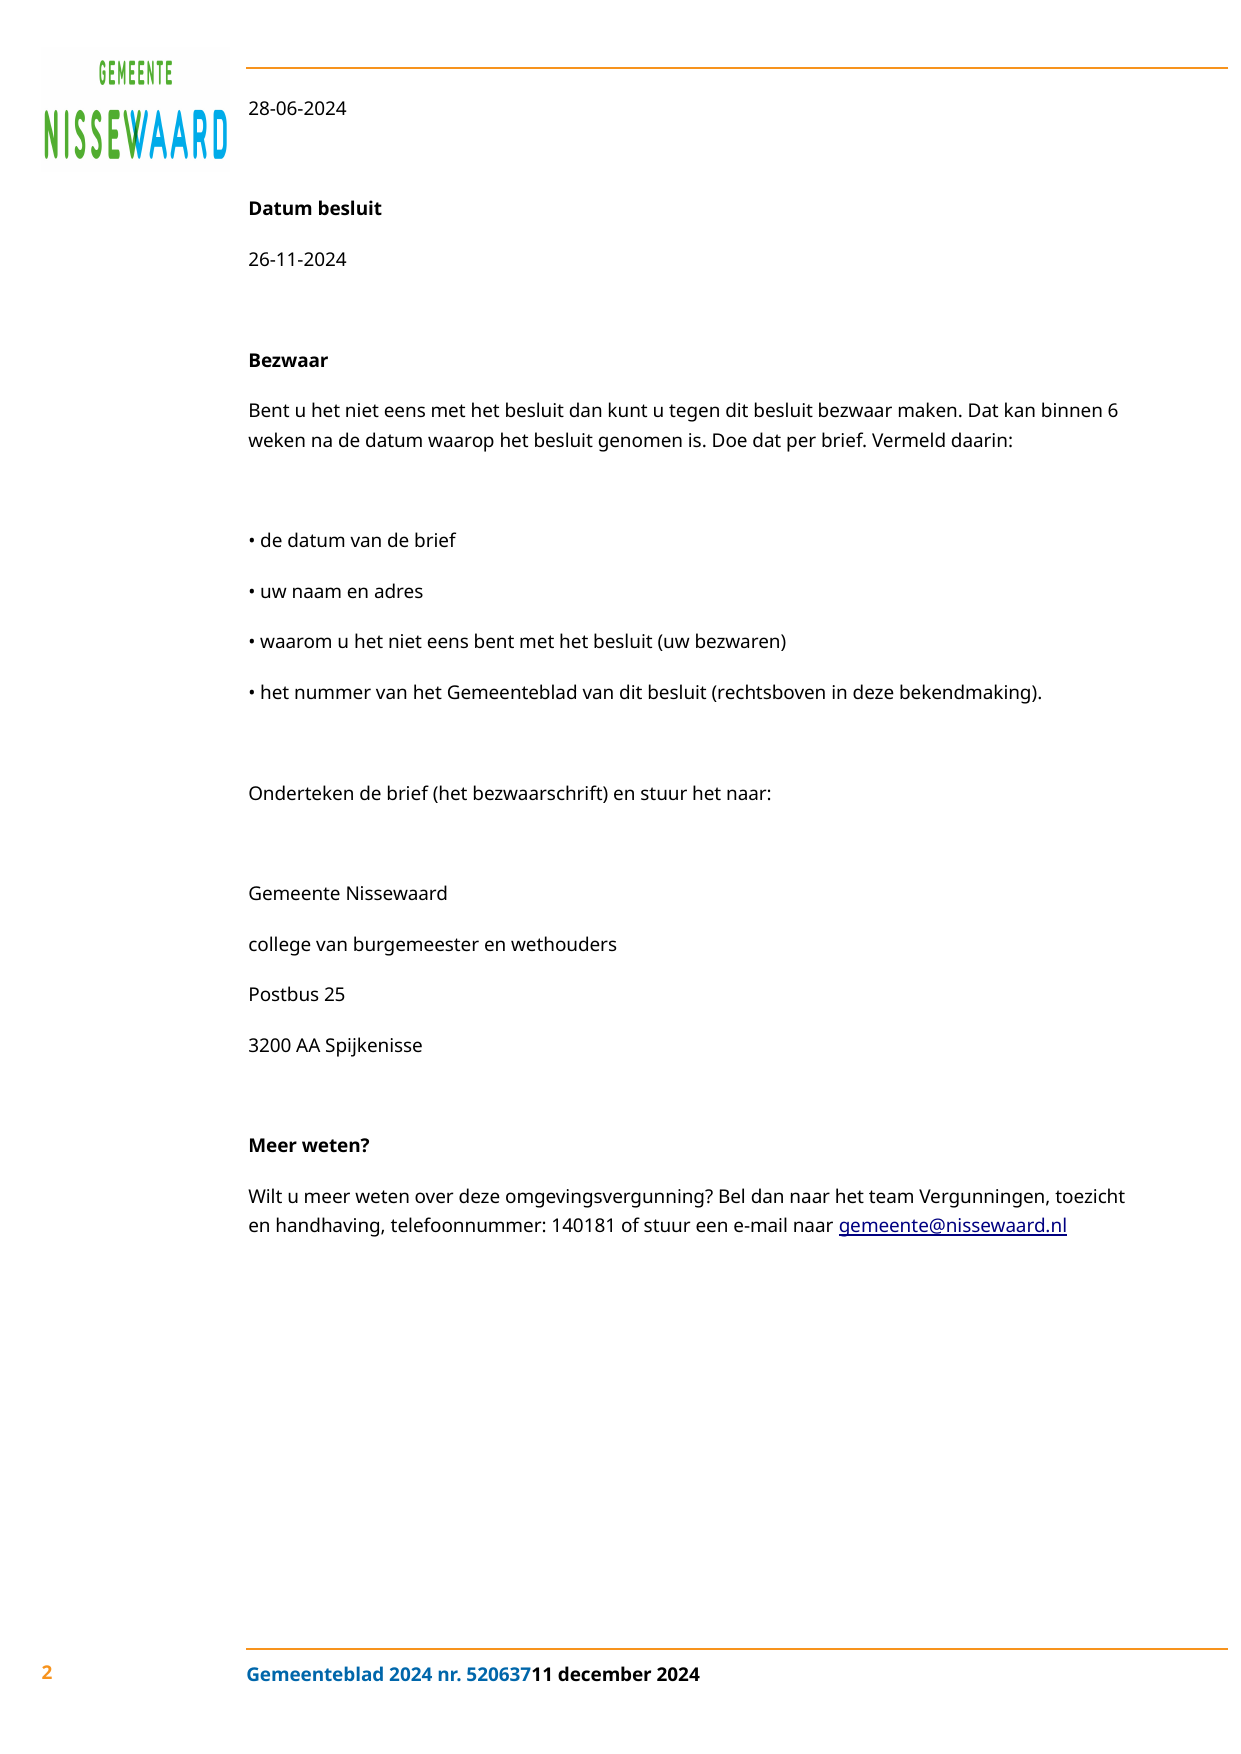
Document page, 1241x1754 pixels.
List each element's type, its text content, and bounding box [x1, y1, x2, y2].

text Gemeente Nissewaard [248, 881, 1152, 906]
text Meer weten? [248, 1133, 1152, 1158]
text Wilt u meer weten over deze omgevingsvergunning? Bel dan naar het team Vergunningen, toezicht en handhaving, telefoonnummer: 140181 of stuur een e-mail naar gemeente@nissewaard.nl [248, 1183, 1152, 1238]
text • uw naam en adres [248, 578, 1152, 604]
text • de datum van de brief [248, 528, 1152, 553]
text college van burgemeester en wethouders [248, 931, 1152, 957]
text Bent u het niet eens met het besluit dan kunt u tegen dit besluit bezwaar maken. Dat kan binnen 6 weken na de datum waarop het besluit genomen is. Doe dat per brief. Vermeld daarin: [248, 397, 1152, 453]
text Bezwaar [248, 347, 1152, 373]
text 28-06-2024 [248, 95, 1152, 121]
text 3200 AA Spijkenisse [248, 1032, 1152, 1058]
text • waarom u het niet eens bent met het besluit (uw bezwaren) [248, 628, 1152, 654]
text • het nummer van het Gemeenteblad van dit besluit (rechtsboven in deze bekendmaking). [248, 679, 1152, 705]
text Postbus 25 [248, 981, 1152, 1007]
text Datum besluit [248, 196, 1152, 221]
text 26-11-2024 [248, 246, 1152, 272]
picture [41, 47, 231, 172]
text Onderteken de brief (het bezwaarschrift) en stuur het naar: [248, 780, 1152, 806]
